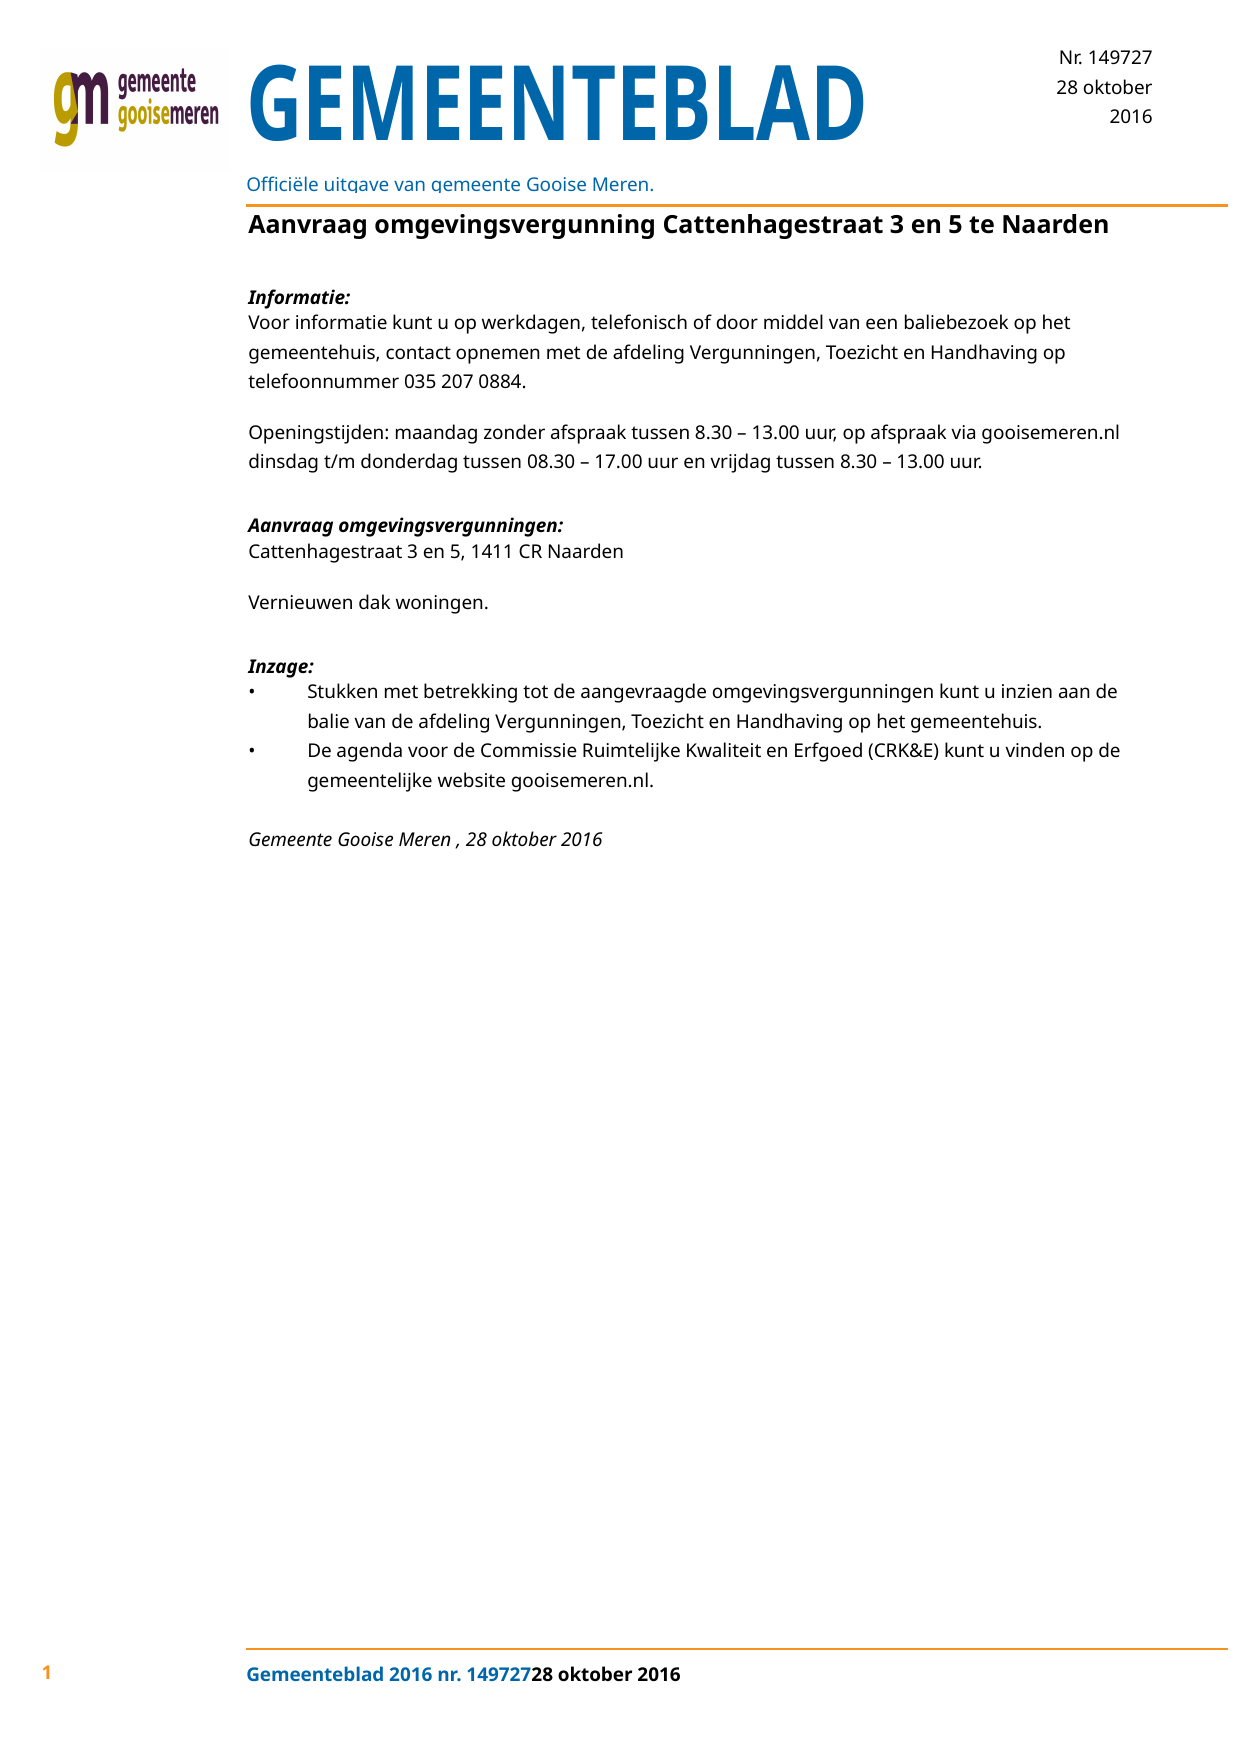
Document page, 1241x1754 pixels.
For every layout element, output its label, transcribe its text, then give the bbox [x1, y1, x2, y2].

text Cattenhagestraat 3 en 5, 1411 CR Naarden [248, 538, 1152, 564]
text Vernieuwen dak woningen. [248, 589, 1152, 614]
text Aanvraag omgevingsvergunning Cattenhagestraat 3 en 5 te Naarden [248, 207, 1152, 241]
text Gemeente Gooise Meren , 28 oktober 2016 [248, 826, 1152, 852]
text Openingstijden: maandag zonder afspraak tussen 8.30 – 13.00 uur, op afspraak via gooisemeren.nl dinsdag t/m donderdag tussen 08.30 – 17.00 uur en vrijdag tussen 8.30 – 13.00 uur. [248, 419, 1152, 474]
text Aanvraag omgevingsvergunningen: [248, 513, 1152, 538]
list De agenda voor de Commissie Ruimtelijke Kwaliteit en Erfgoed (CRK&E) kunt u vinden op de gemeentelijke website gooisemeren.nl. [248, 738, 1152, 793]
text Informatie: [248, 284, 1152, 309]
text Voor informatie kunt u op werkdagen, telefonisch of door middel van een baliebezoek op het gemeentehuis, contact opnemen met de afdeling Vergunningen, Toezicht en Handhaving op telefoonnummer 035 207 0884. [248, 309, 1152, 394]
picture [41, 47, 231, 172]
list Stukken met betrekking tot de aangevraagde omgevingsvergunningen kunt u inzien aan de balie van de afdeling Vergunningen, Toezicht en Handhaving op het gemeentehuis. [248, 678, 1152, 734]
text Inzage: [248, 653, 1152, 678]
